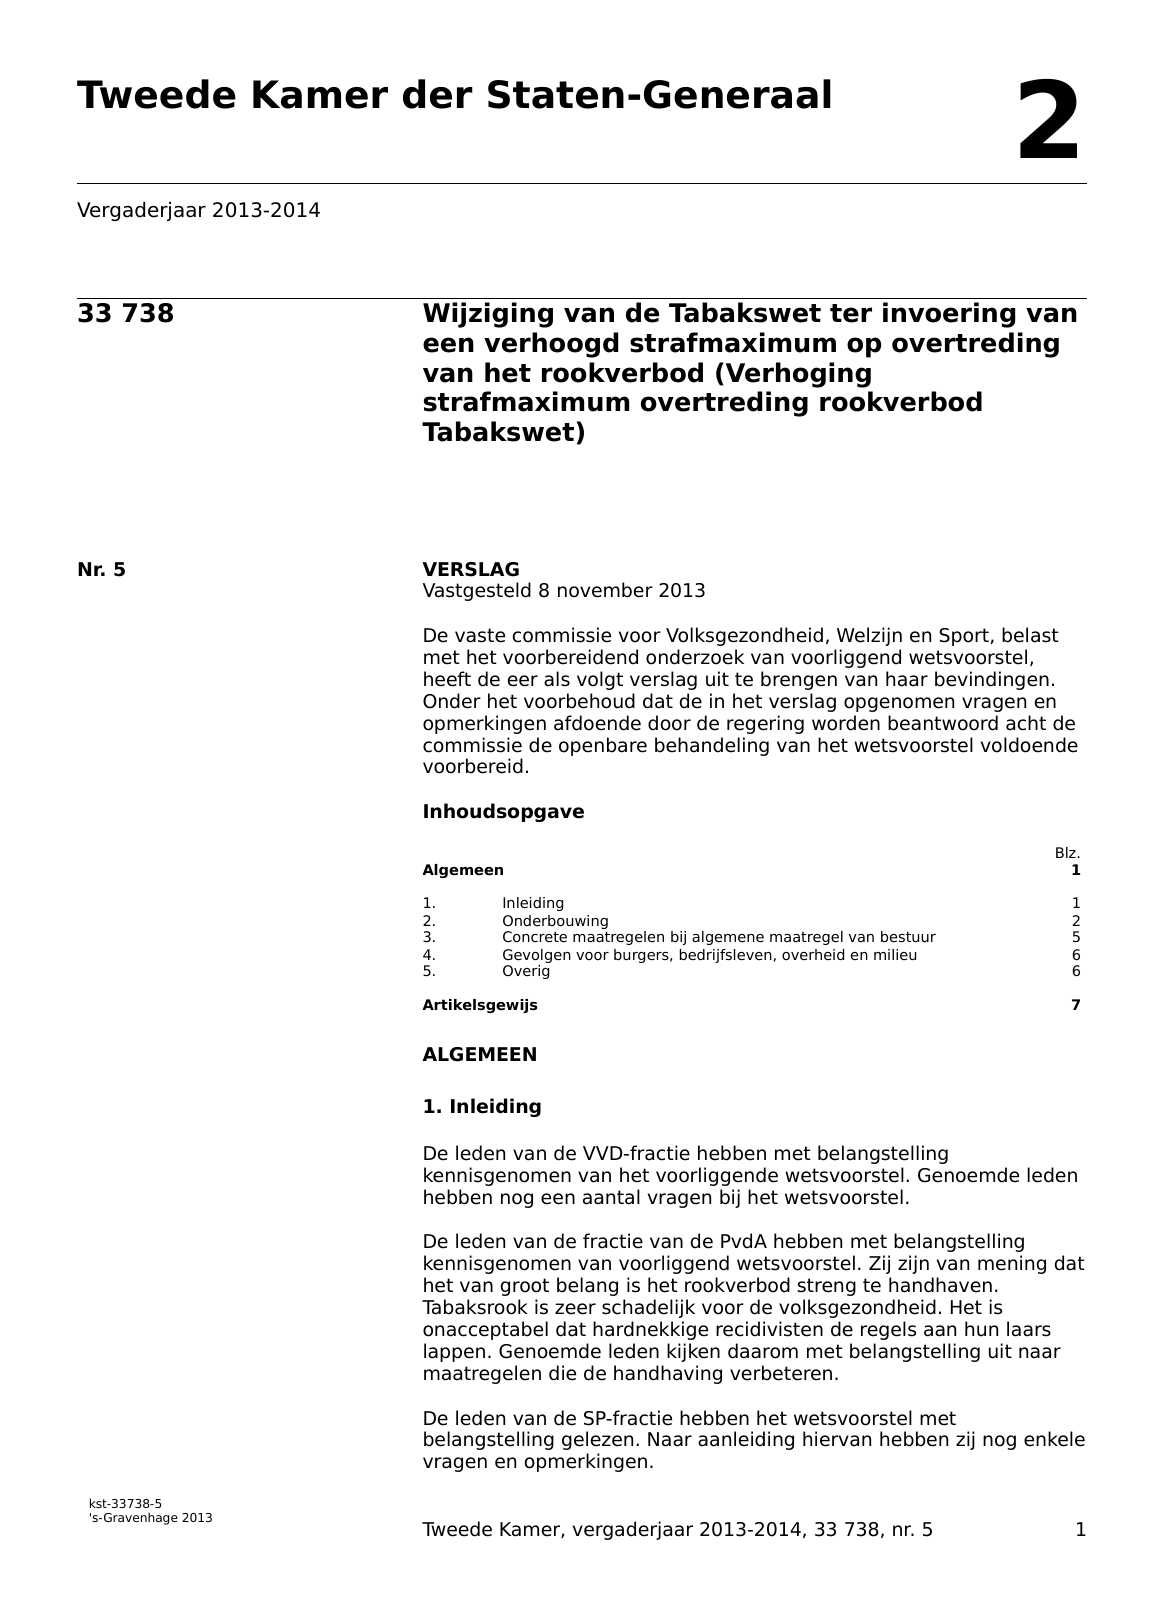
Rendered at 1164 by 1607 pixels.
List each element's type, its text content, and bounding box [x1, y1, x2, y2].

subtitle Nr. 5 VERSLAG [77, 558, 1087, 580]
table_cell 1 [1028, 895, 1087, 912]
table_header [496, 845, 1028, 861]
table_cell 2. [422, 913, 496, 929]
subtitle ALGEMEEN [422, 1044, 1087, 1066]
table_cell [422, 980, 496, 997]
table_cell 6 [1028, 946, 1087, 963]
table_cell Vergaderjaar 2013-2014 [77, 184, 1087, 298]
text Onder het voorbehoud dat de in het verslag opgenomen vragen en opmerkingen afdoende door de regering worden beantwoord acht de commissie de openbare behandeling van het wetsvoorstel voldoende voorbereid. [422, 691, 1087, 778]
text De leden van de SP-fractie hebben het wetsvoorstel met belangstelling gelezen. Naar aanleiding hiervan hebben zij nog enkele vragen en opmerkingen. [422, 1407, 1087, 1473]
table_cell Algemeen [422, 861, 1028, 878]
subtitle 1. Inleiding [422, 1096, 1087, 1118]
table_cell Onderbouwing [496, 913, 1028, 929]
table_cell 5. [422, 963, 496, 980]
text De vaste commissie voor Volksgezondheid, Welzijn en Sport, belast met het voorbereidend onderzoek van voorliggend wetsvoorstel, heeft de eer als volgt verslag uit te brengen van haar bevindingen. [422, 624, 1087, 691]
table_cell [496, 980, 1028, 997]
text kst-33738-5 [88, 1497, 323, 1511]
table_cell Concrete maatregelen bij algemene maatregel van bestuur [496, 929, 1028, 946]
table_cell 2 [1028, 913, 1087, 929]
table_header Blz. [1028, 845, 1087, 861]
table_cell [496, 879, 1028, 895]
table_cell [422, 879, 496, 895]
subtitle 33 738 Wijziging van de Tabakswet ter invoering van een verhoogd strafmaximum op overtreding van het rookverbod (Verhoging strafmaximum overtreding rookverbod Tabakswet) [77, 299, 1087, 447]
subtitle Inhoudsopgave [422, 801, 1087, 823]
table_cell 1 [1028, 861, 1087, 878]
text De leden van de fractie van de PvdA hebben met belangstelling kennisgenomen van voorliggend wetsvoorstel. Zij zijn van mening dat het van groot belang is het rookverbod streng te handhaven. Tabaksrook is zeer schadelijk voor de volksgezondheid. Het is onacceptabel dat hardnekkige recidivisten de regels aan hun laars lappen. Genoemde leden kijken daarom met belangstelling uit naar maatregelen die de handhaving verbeteren. [422, 1231, 1087, 1385]
table_cell [1028, 879, 1087, 895]
table_cell Gevolgen voor burgers, bedrijfsleven, overheid en milieu [496, 946, 1028, 963]
text De leden van de VVD-fractie hebben met belangstelling kennisgenomen van het voorliggende wetsvoorstel. Genoemde leden hebben nog een aantal vragen bij het wetsvoorstel. [422, 1143, 1087, 1209]
table_cell 1. [422, 895, 496, 912]
table_header [422, 845, 496, 861]
table_cell 3. [422, 929, 496, 946]
table_header 2 [886, 59, 1087, 183]
table_cell 5 [1028, 929, 1087, 946]
table_cell 7 [1028, 997, 1087, 1014]
text Vastgesteld 8 november 2013 [422, 580, 1087, 602]
table_cell Artikelsgewijs [422, 997, 1028, 1014]
table_cell 4. [422, 946, 496, 963]
table_cell Inleiding [496, 895, 1028, 912]
table_header Tweede Kamer der Staten-Generaal [77, 59, 886, 183]
text 's-Gravenhage 2013 [88, 1511, 323, 1525]
table_cell 6 [1028, 963, 1087, 980]
table_cell Overig [496, 963, 1028, 980]
table_cell [1028, 980, 1087, 997]
